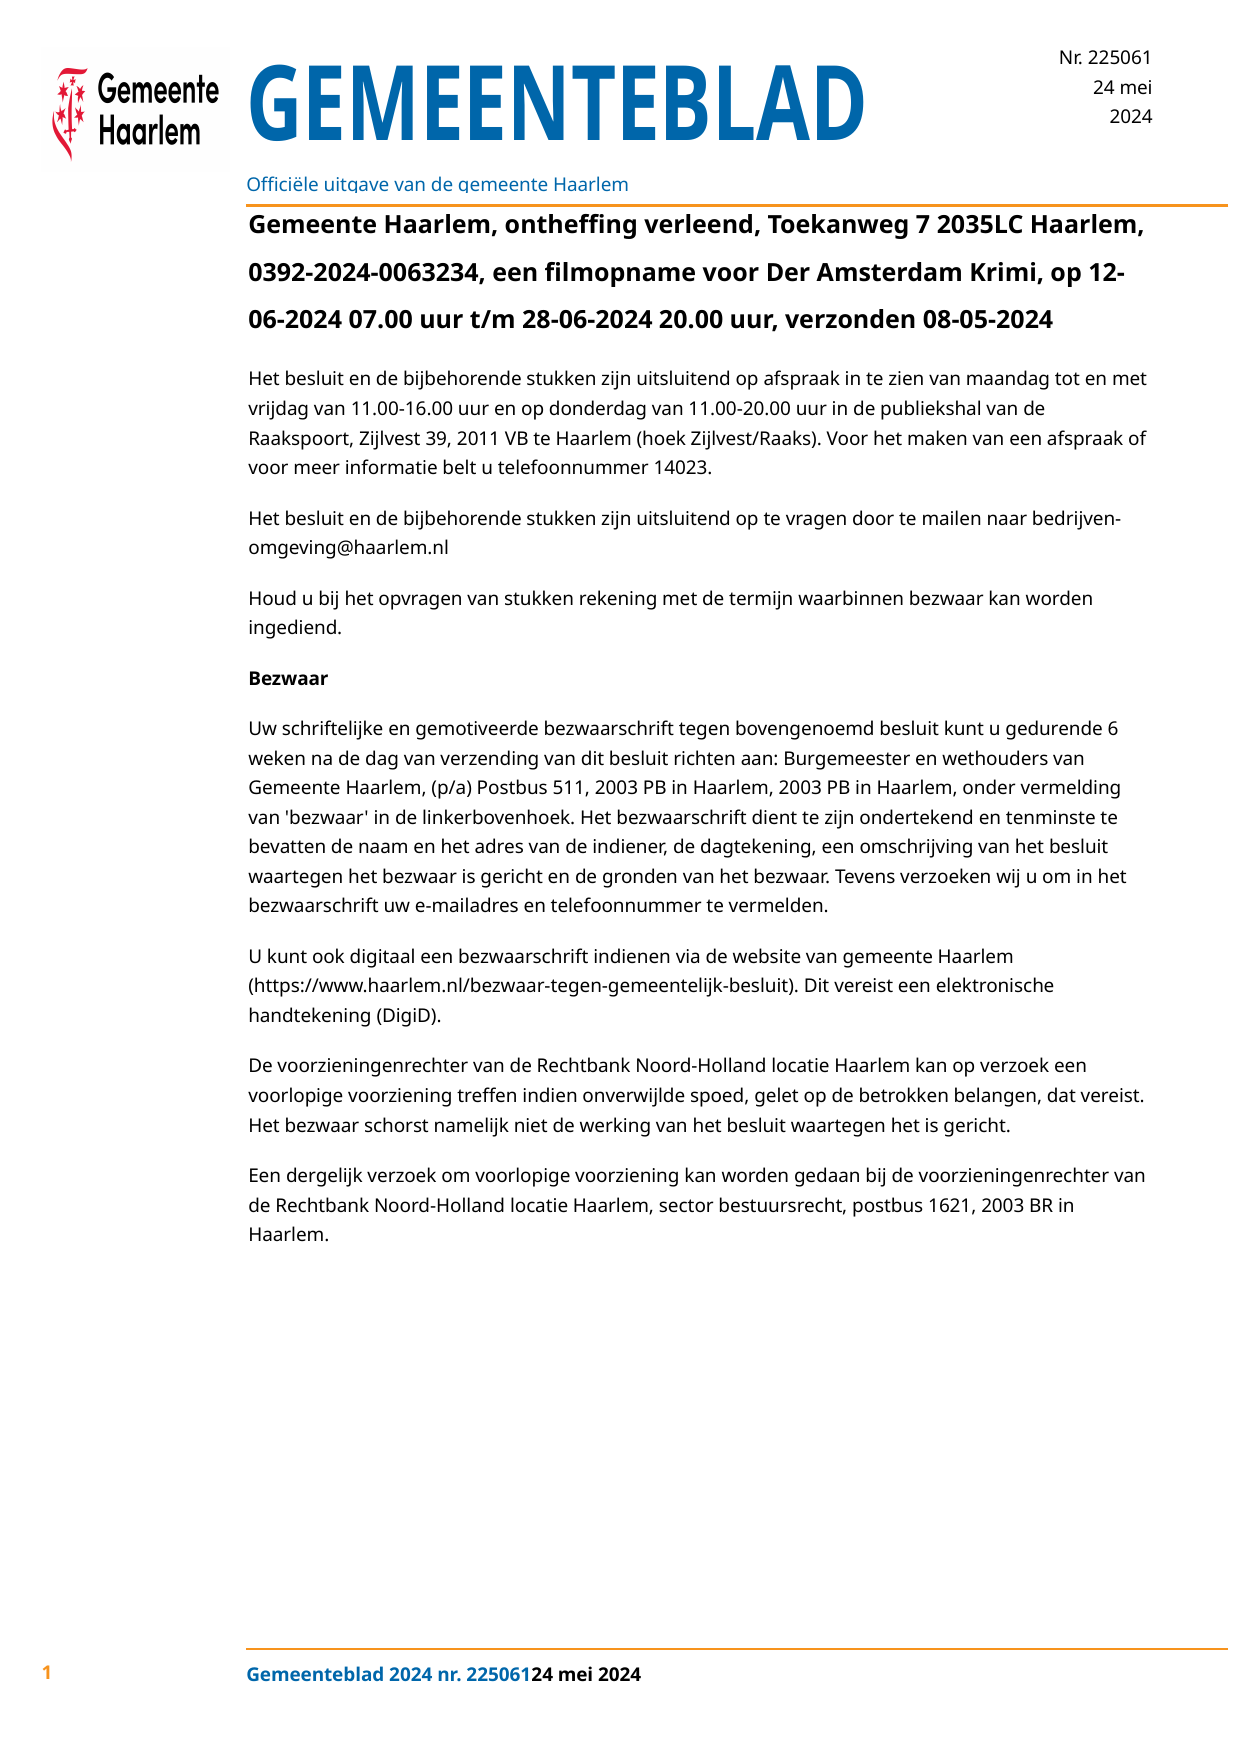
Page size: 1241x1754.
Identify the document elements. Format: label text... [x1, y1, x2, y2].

picture [41, 47, 231, 172]
text Een dergelijk verzoek om voorlopige voorziening kan worden gedaan bij de voorzieningenrechter van de Rechtbank Noord-Holland locatie Haarlem, sector bestuursrecht, postbus 1621, 2003 BR in Haarlem. [248, 1162, 1152, 1247]
text De voorzieningenrechter van de Rechtbank Noord-Holland locatie Haarlem kan op verzoek een voorlopige voorziening treffen indien onverwijlde spoed, gelet op de betrokken belangen, dat vereist. Het bezwaar schorst namelijk niet de werking van het besluit waartegen het is gericht. [248, 1053, 1152, 1137]
text Uw schriftelijke en gemotiveerde bezwaarschrift tegen bovengenoemd besluit kunt u gedurende 6 weken na de dag van verzending van dit besluit richten aan: Burgemeester en wethouders van Gemeente Haarlem, (p/a) Postbus 511, 2003 PB in Haarlem, 2003 PB in Haarlem, onder vermelding van 'bezwaar' in de linkerbovenhoek. Het bezwaarschrift dient te zijn ondertekend en tenminste te bevatten de naam en het adres van de indiener, de dagtekening, een omschrijving van het besluit waartegen het bezwaar is gericht en de gronden van het bezwaar. Tevens verzoeken wij u om in het bezwaarschrift uw e-mailadres en telefoonnummer te vermelden. [248, 715, 1152, 918]
text Het besluit en de bijbehorende stukken zijn uitsluitend op te vragen door te mailen naar bedrijven-omgeving@haarlem.nl [248, 505, 1152, 560]
text Gemeente Haarlem, ontheffing verleend, Toekanweg 7 2035LC Haarlem, 0392-2024-0063234, een filmopname voor Der Amsterdam Krimi, op 12-06-2024 07.00 uur t/m 28-06-2024 20.00 uur, verzonden 08-05-2024 [248, 207, 1152, 336]
text Houd u bij het opvragen van stukken rekening met de termijn waarbinnen bezwaar kan worden ingediend. [248, 585, 1152, 640]
text U kunt ook digitaal een bezwaarschrift indienen via de website van gemeente Haarlem (https://www.haarlem.nl/bezwaar-tegen-gemeentelijk-besluit). Dit vereist een elektronische handtekening (DigiD). [248, 943, 1152, 1028]
text Bezwaar [248, 665, 1152, 690]
text Het besluit en de bijbehorende stukken zijn uitsluitend op afspraak in te zien van maandag tot en met vrijdag van 11.00-16.00 uur en op donderdag van 11.00-20.00 uur in de publiekshal van de Raakspoort, Zijlvest 39, 2011 VB te Haarlem (hoek Zijlvest/Raaks). Voor het maken van een afspraak of voor meer informatie belt u telefoonnummer 14023. [248, 366, 1152, 480]
